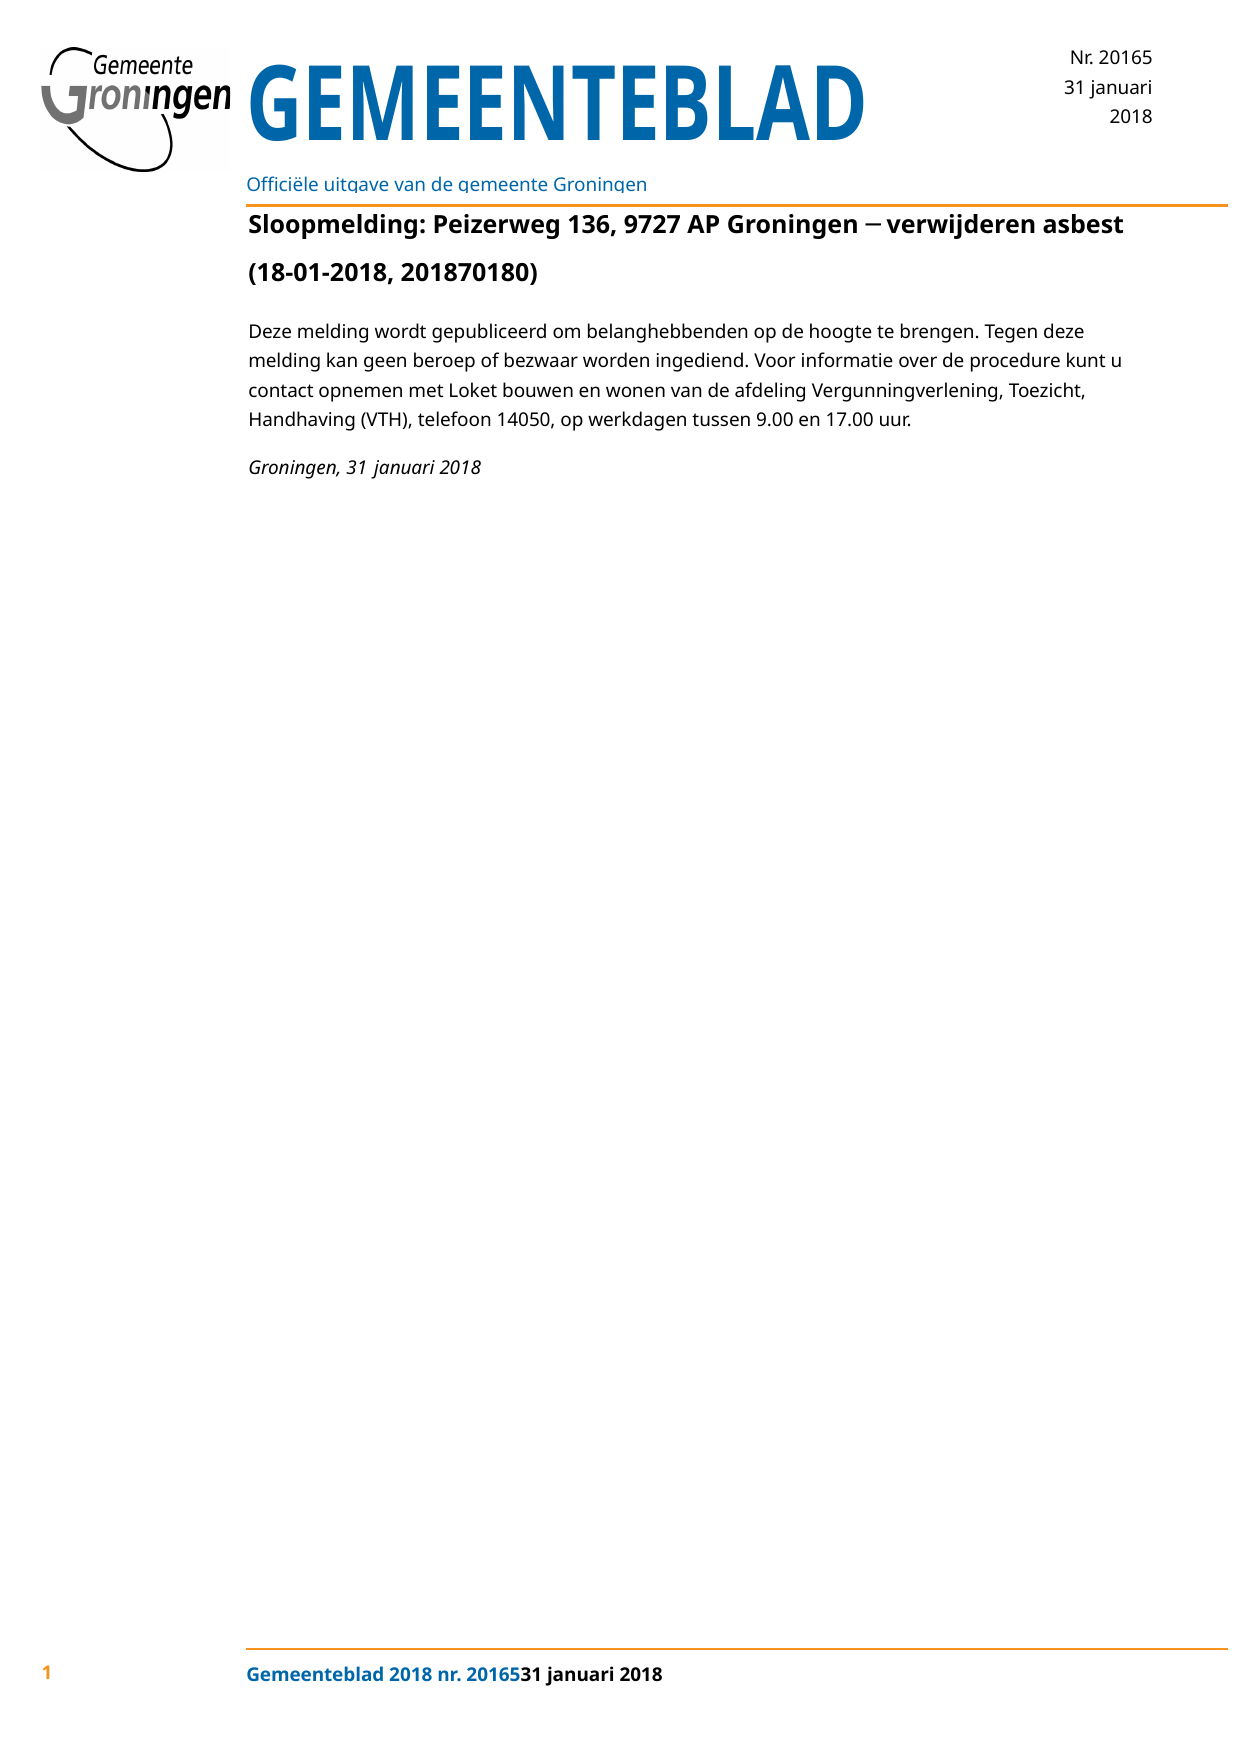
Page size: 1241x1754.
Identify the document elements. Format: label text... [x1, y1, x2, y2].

text Sloopmelding: Peizerweg 136, 9727 AP Groningen ─ verwijderen asbest (18-01-2018, 201870180) [248, 207, 1152, 288]
text Groningen, 31 januari 2018 [248, 454, 1152, 480]
text Deze melding wordt gepubliceerd om belanghebbenden op de hoogte te brengen. Tegen deze melding kan geen beroep of bezwaar worden ingediend. Voor informatie over de procedure kunt u contact opnemen met Loket bouwen en wonen van de afdeling Vergunningverlening, Toezicht, Handhaving (VTH), telefoon 14050, op werkdagen tussen 9.00 en 17.00 uur. [248, 318, 1152, 432]
picture [41, 47, 231, 172]
